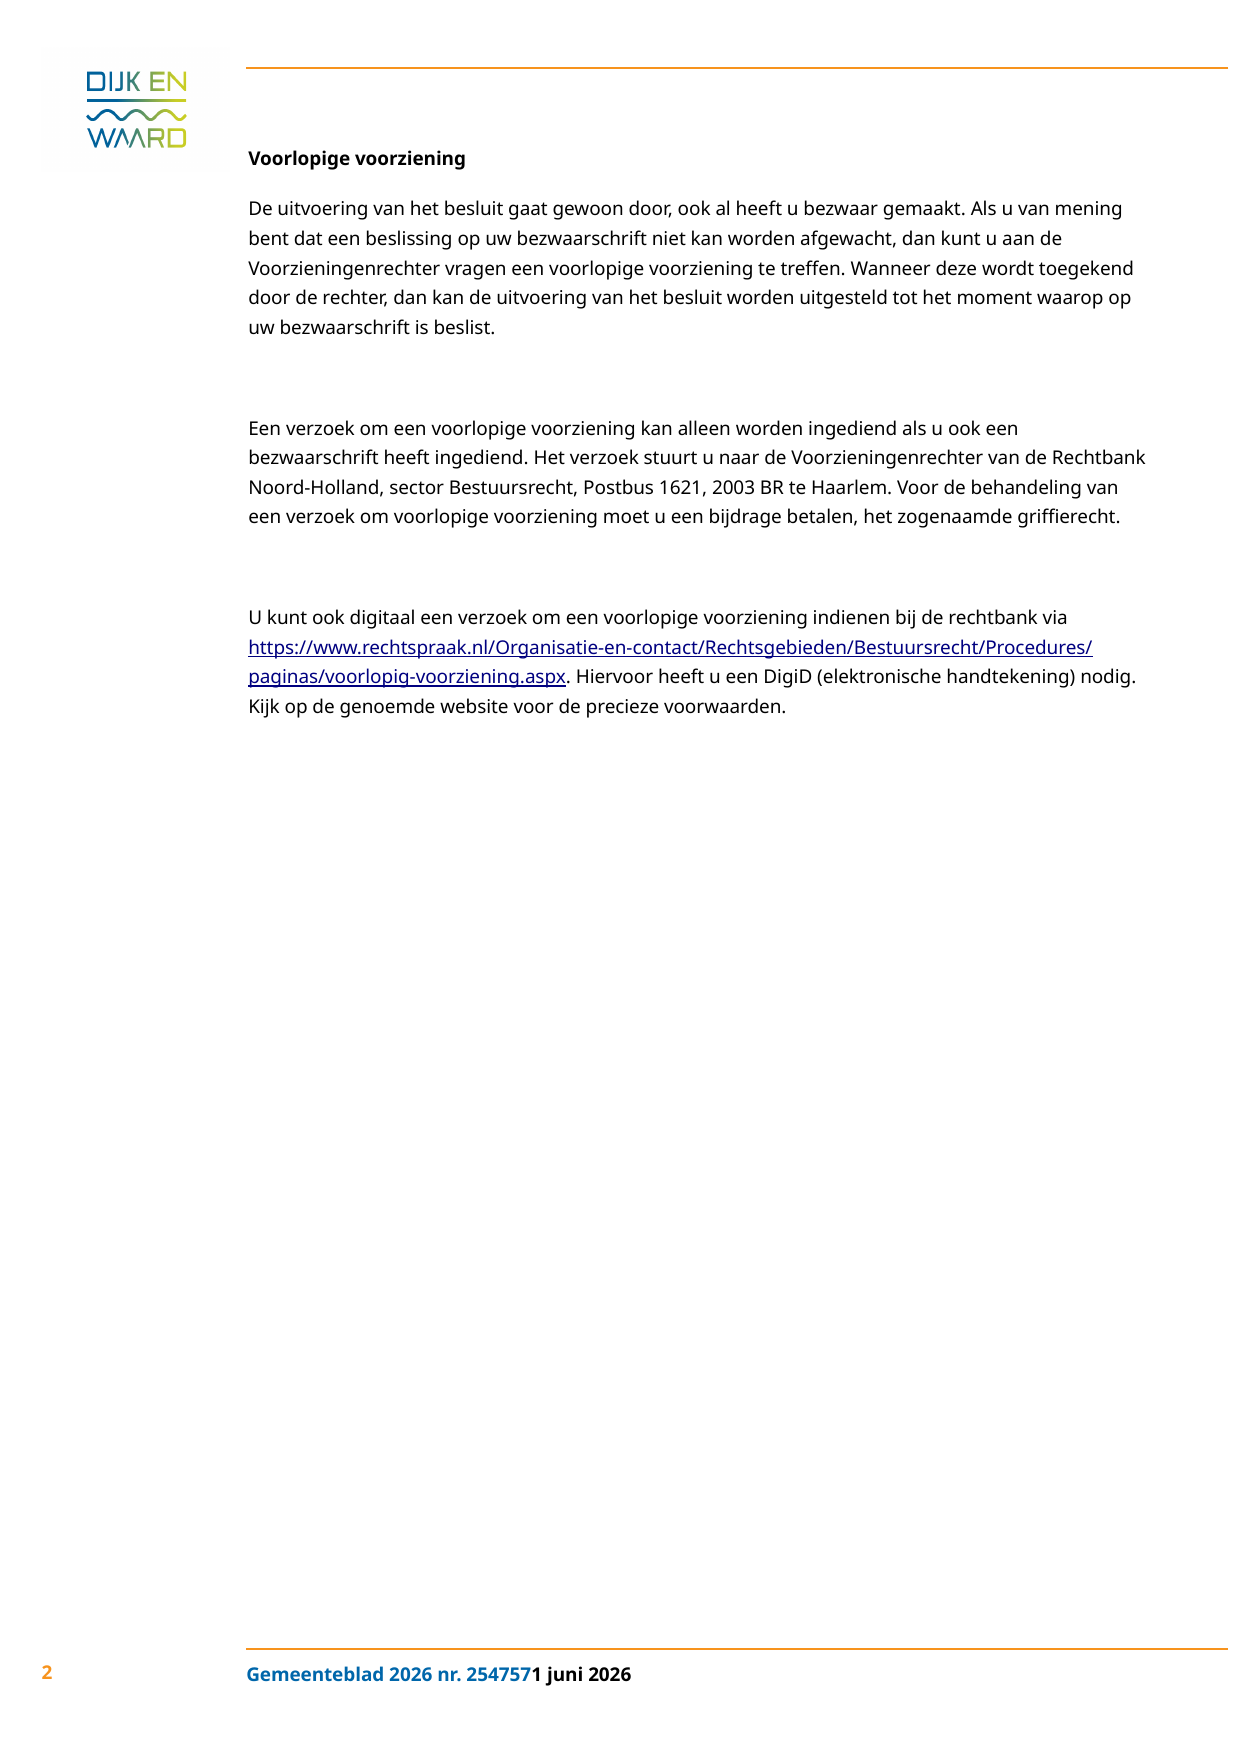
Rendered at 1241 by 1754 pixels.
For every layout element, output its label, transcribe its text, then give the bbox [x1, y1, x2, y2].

text U kunt ook digitaal een verzoek om een voorlopige voorziening indienen bij de rechtbank via https://www.rechtspraak.nl/Organisatie-en-contact/Rechtsgebieden/Bestuursrecht/Procedures/paginas/voorlopig-voorziening.aspx. Hiervoor heeft u een DigiD (elektronische handtekening) nodig. Kijk op de genoemde website voor de precieze voorwaarden. [248, 604, 1152, 719]
text Een verzoek om een voorlopige voorziening kan alleen worden ingediend als u ook een bezwaarschrift heeft ingediend. Het verzoek stuurt u naar de Voorzieningenrechter van de Rechtbank Noord-Holland, sector Bestuursrecht, Postbus 1621, 2003 BR te Haarlem. Voor de behandeling van een verzoek om voorlopige voorziening moet u een bijdrage betalen, het zogenaamde griffierecht. [248, 415, 1152, 529]
text Voorlopige voorziening [248, 145, 1152, 171]
text De uitvoering van het besluit gaat gewoon door, ook al heeft u bezwaar gemaakt. Als u van mening bent dat een beslissing op uw bezwaarschrift niet kan worden afgewacht, dan kunt u aan de Voorzieningenrechter vragen een voorlopige voorziening te treffen. Wanneer deze wordt toegekend door de rechter, dan kan de uitvoering van het besluit worden uitgesteld tot het moment waarop op uw bezwaarschrift is beslist. [248, 196, 1152, 340]
picture [41, 47, 231, 172]
